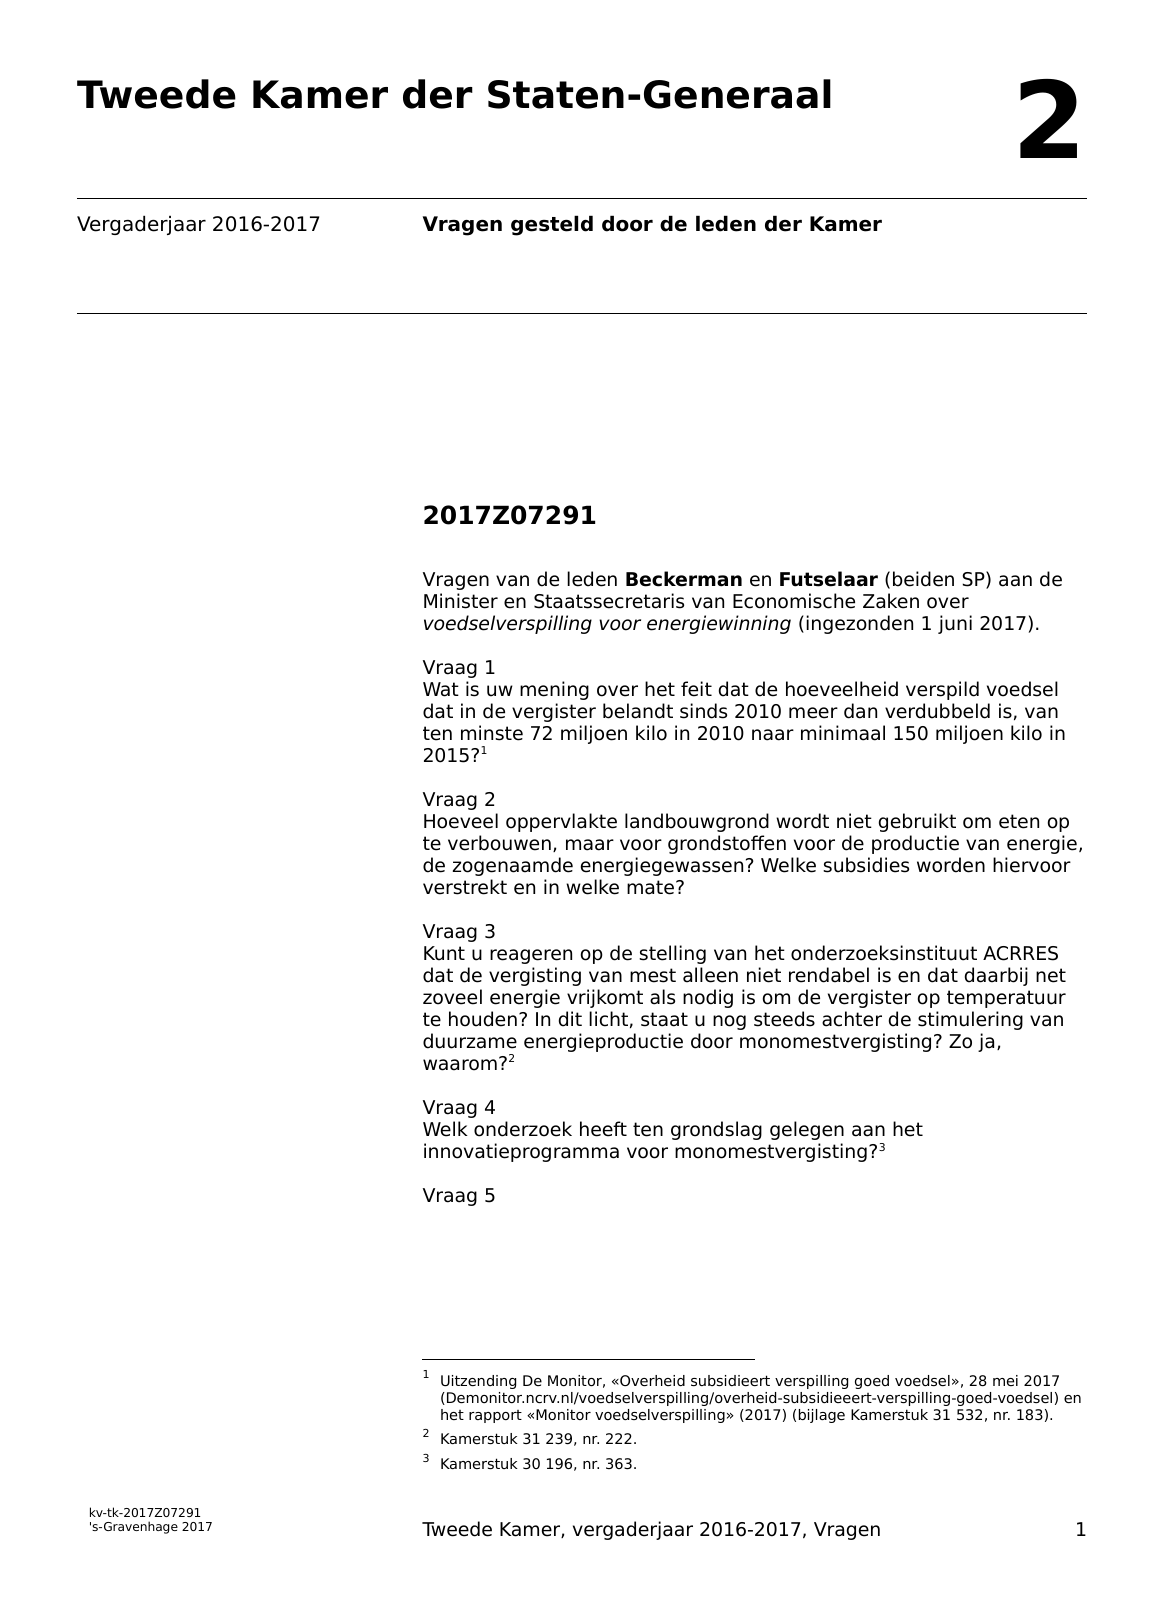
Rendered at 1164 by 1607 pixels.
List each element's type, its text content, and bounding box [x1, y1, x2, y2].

text Uitzending De Monitor, «Overheid subsidieert verspilling goed voedsel», 28 mei 2017 (Demonitor.ncrv.nl/voedselverspilling/overheid-subsidieeert-verspilling-goed-voedsel) en het rapport «Monitor voedselverspilling» (2017) (bijlage Kamerstuk 31 532, nr. 183). [422, 1368, 1087, 1424]
text 2017Z07291 [422, 501, 1087, 531]
text Vraag 2 [422, 789, 1087, 811]
text Vraag 5 [422, 1185, 1087, 1207]
text Vraag 4 [422, 1097, 1087, 1119]
text Welk onderzoek heeft ten grondslag gelegen aan het innovatieprogramma voor monomestvergisting? [422, 1119, 1087, 1163]
text kv-tk-2017Z07291 [88, 1506, 323, 1520]
text Kunt u reageren op de stelling van het onderzoeksinstituut ACRRES dat de vergisting van mest alleen niet rendabel is en dat daarbij net zoveel energie vrijkomt als nodig is om de vergister op temperatuur te houden? In dit licht, staat u nog steeds achter de stimulering van duurzame energieproductie door monomestvergisting? Zo ja, waarom? [422, 943, 1087, 1075]
text Vraag 1 [422, 657, 1087, 679]
table_cell Vragen gesteld door de leden der Kamer [422, 199, 1087, 313]
table_header 2 [886, 59, 1087, 198]
text Hoeveel oppervlakte landbouwgrond wordt niet gebruikt om eten op te verbouwen, maar voor grondstoffen voor de productie van energie, de zogenaamde energiegewassen? Welke subsidies worden hiervoor verstrekt en in welke mate? [422, 811, 1087, 899]
text Kamerstuk 31 239, nr. 222. [422, 1427, 1087, 1449]
table_header Tweede Kamer der Staten-Generaal [77, 59, 886, 198]
text Vragen van de leden Beckerman en Futselaar (beiden SP) aan de Minister en Staatssecretaris van Economische Zaken over voedselverspilling voor energiewinning (ingezonden 1 juni 2017). [422, 569, 1087, 635]
text 's-Gravenhage 2017 [88, 1520, 323, 1534]
table_cell Vergaderjaar 2016-2017 [77, 199, 422, 313]
text Vraag 3 [422, 921, 1087, 943]
text Kamerstuk 30 196, nr. 363. [422, 1452, 1087, 1474]
text Wat is uw mening over het feit dat de hoeveelheid verspild voedsel dat in de vergister belandt sinds 2010 meer dan verdubbeld is, van ten minste 72 miljoen kilo in 2010 naar minimaal 150 miljoen kilo in 2015? [422, 679, 1087, 767]
